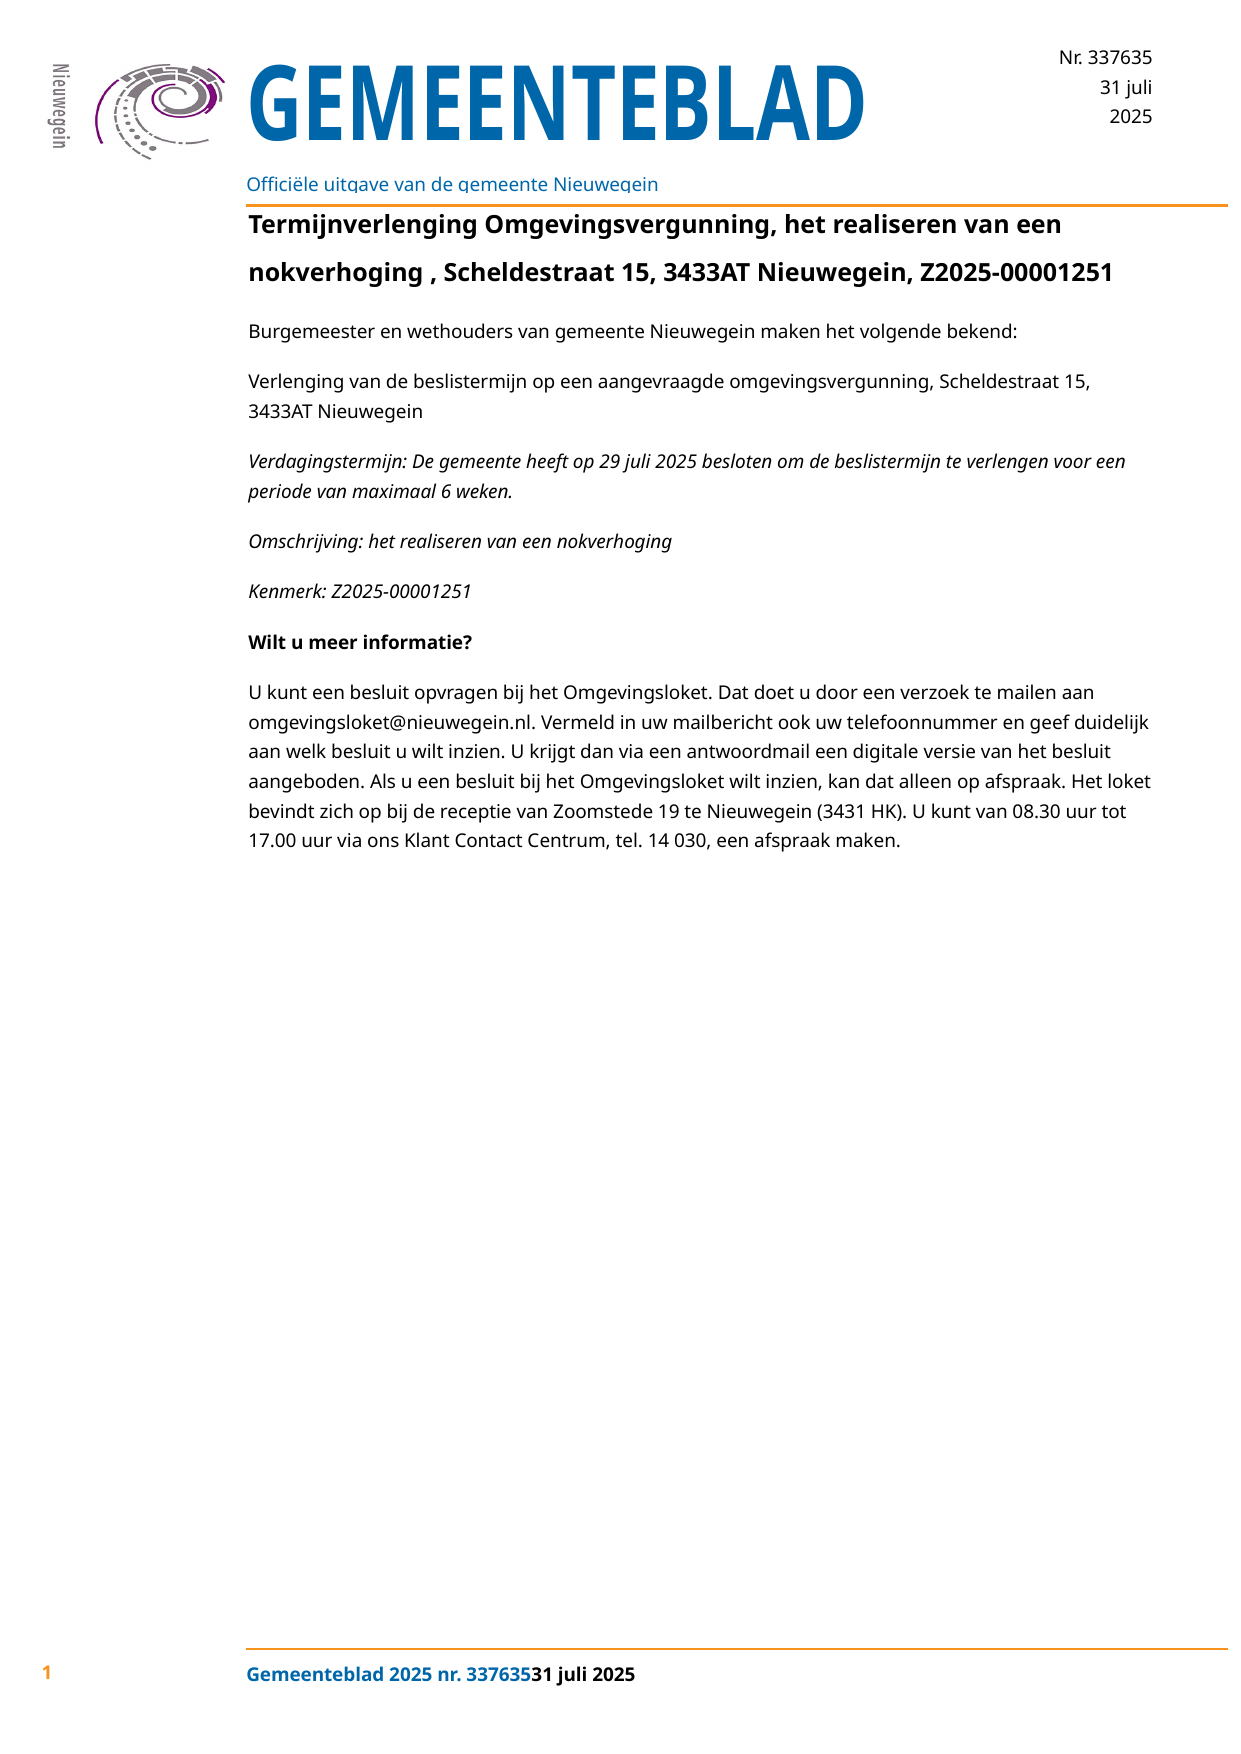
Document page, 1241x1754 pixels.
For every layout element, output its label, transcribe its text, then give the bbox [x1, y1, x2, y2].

text Burgemeester en wethouders van gemeente Nieuwegein maken het volgende bekend: [248, 318, 1152, 344]
text Termijnverlenging Omgevingsvergunning, het realiseren van een nokverhoging , Scheldestraat 15, 3433AT Nieuwegein, Z2025-00001251 [248, 207, 1152, 288]
text Verlenging van de beslistermijn op een aangevraagde omgevingsvergunning, Scheldestraat 15, 3433AT Nieuwegein [248, 368, 1152, 424]
text Wilt u meer informatie? [248, 629, 1152, 655]
text U kunt een besluit opvragen bij het Omgevingsloket. Dat doet u door een verzoek te mailen aan omgevingsloket@nieuwegein.nl. Vermeld in uw mailbericht ook uw telefoonnummer en geef duidelijk aan welk besluit u wilt inzien. U krijgt dan via een antwoordmail een digitale versie van het besluit aangeboden. Als u een besluit bij het Omgevingsloket wilt inzien, kan dat alleen op afspraak. Het loket bevindt zich op bij de receptie van Zoomstede 19 te Nieuwegein (3431 HK). U kunt van 08.30 uur tot 17.00 uur via ons Klant Contact Centrum, tel. 14 030, een afspraak maken. [248, 679, 1152, 853]
text Verdagingstermijn: De gemeente heeft op 29 juli 2025 besloten om de beslistermijn te verlengen voor een periode van maximaal 6 weken. [248, 448, 1152, 504]
picture [41, 47, 231, 172]
text Kenmerk: Z2025-00001251 [248, 579, 1152, 604]
text Omschrijving: het realiseren van een nokverhoging [248, 528, 1152, 554]
